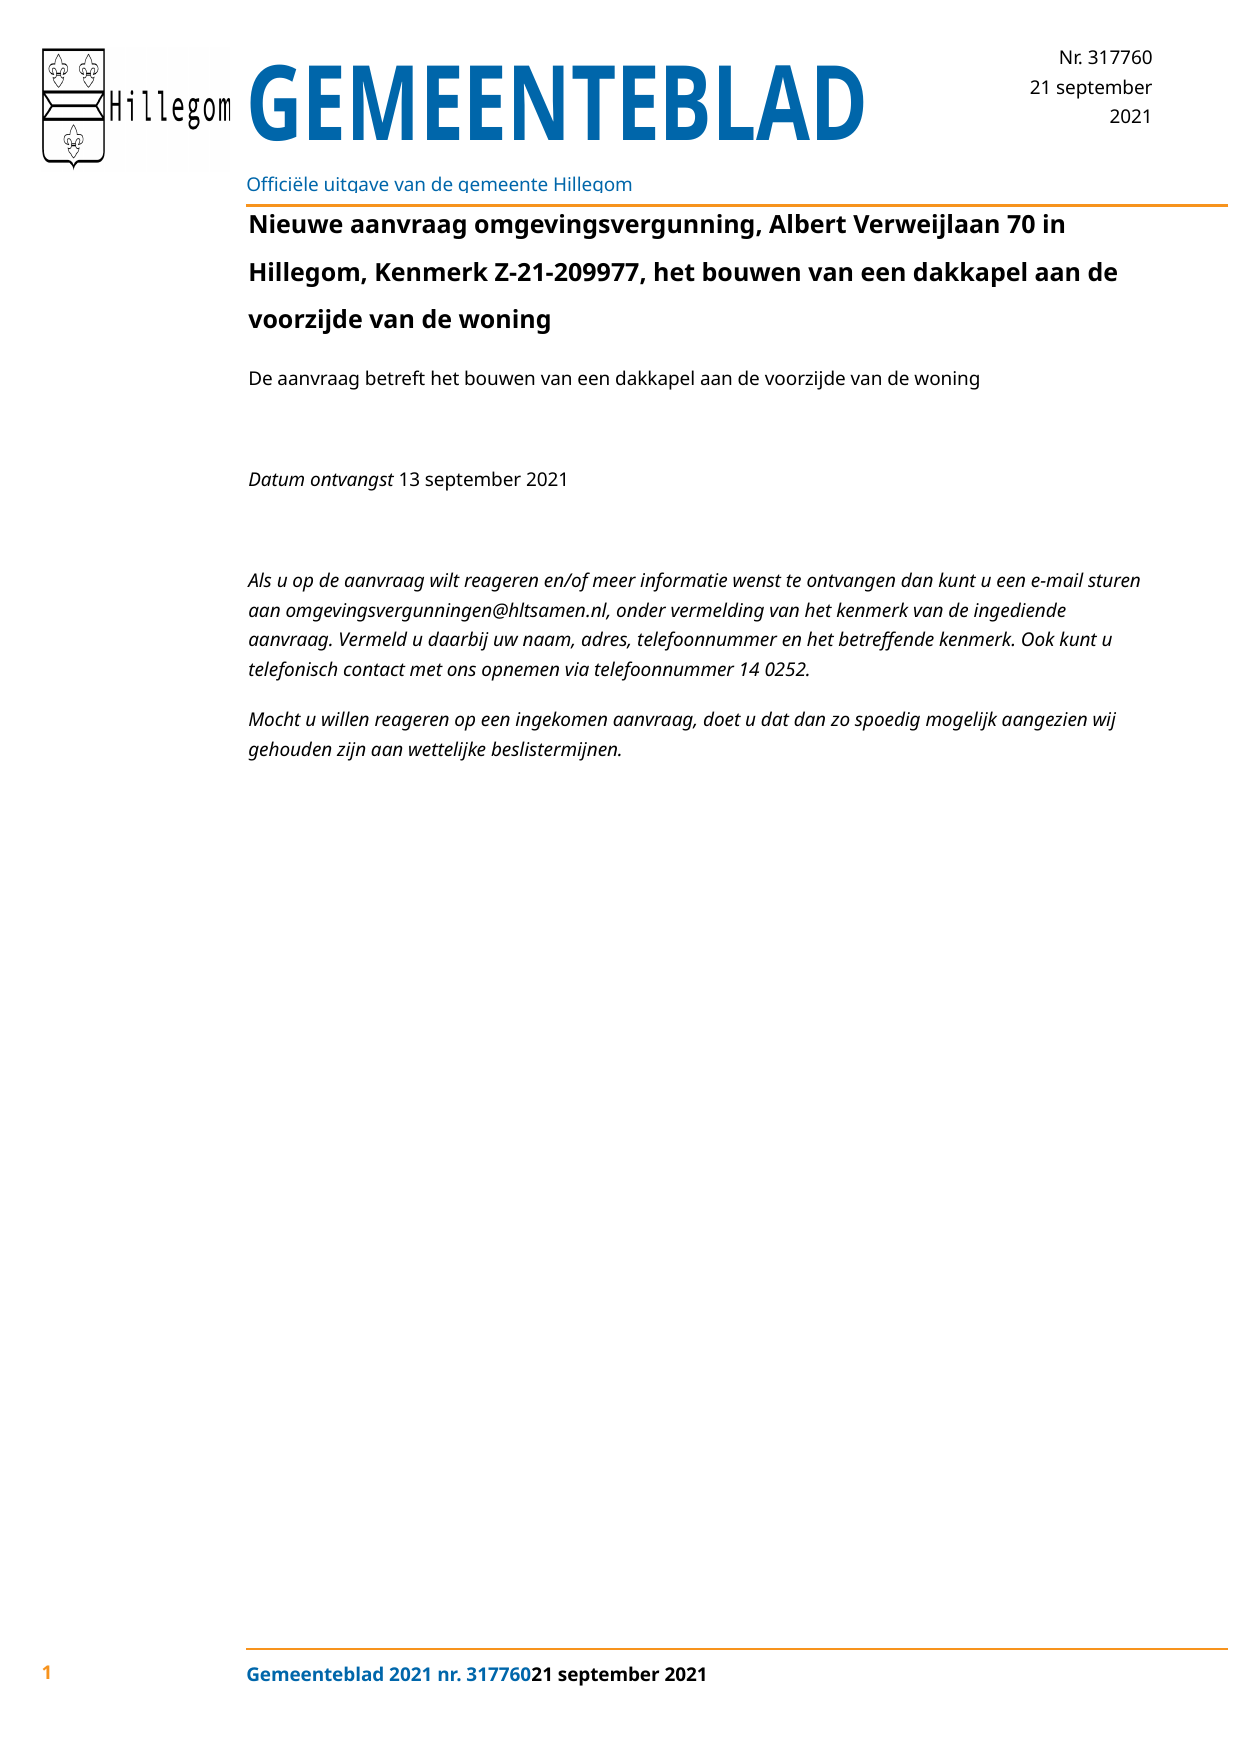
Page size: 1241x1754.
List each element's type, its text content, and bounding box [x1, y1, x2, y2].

text Datum ontvangst 13 september 2021 [248, 466, 1152, 492]
picture [41, 47, 231, 172]
text Mocht u willen reageren op een ingekomen aanvraag, doet u dat dan zo spoedig mogelijk aangezien wij gehouden zijn aan wettelijke beslistermijnen. [248, 706, 1152, 762]
text Als u op de aanvraag wilt reageren en/of meer informatie wenst te ontvangen dan kunt u een e-mail sturen aan omgevingsvergunningen@hltsamen.nl, onder vermelding van het kenmerk van de ingediende aanvraag. Vermeld u daarbij uw naam, adres, telefoonnummer en het betreffende kenmerk. Ook kunt u telefonisch contact met ons opnemen via telefoonnummer 14 0252. [248, 567, 1152, 682]
text Nieuwe aanvraag omgevingsvergunning, Albert Verweijlaan 70 in Hillegom, Kenmerk Z-21-209977, het bouwen van een dakkapel aan de voorzijde van de woning [248, 207, 1152, 336]
text De aanvraag betreft het bouwen van een dakkapel aan de voorzijde van de woning [248, 366, 1152, 391]
